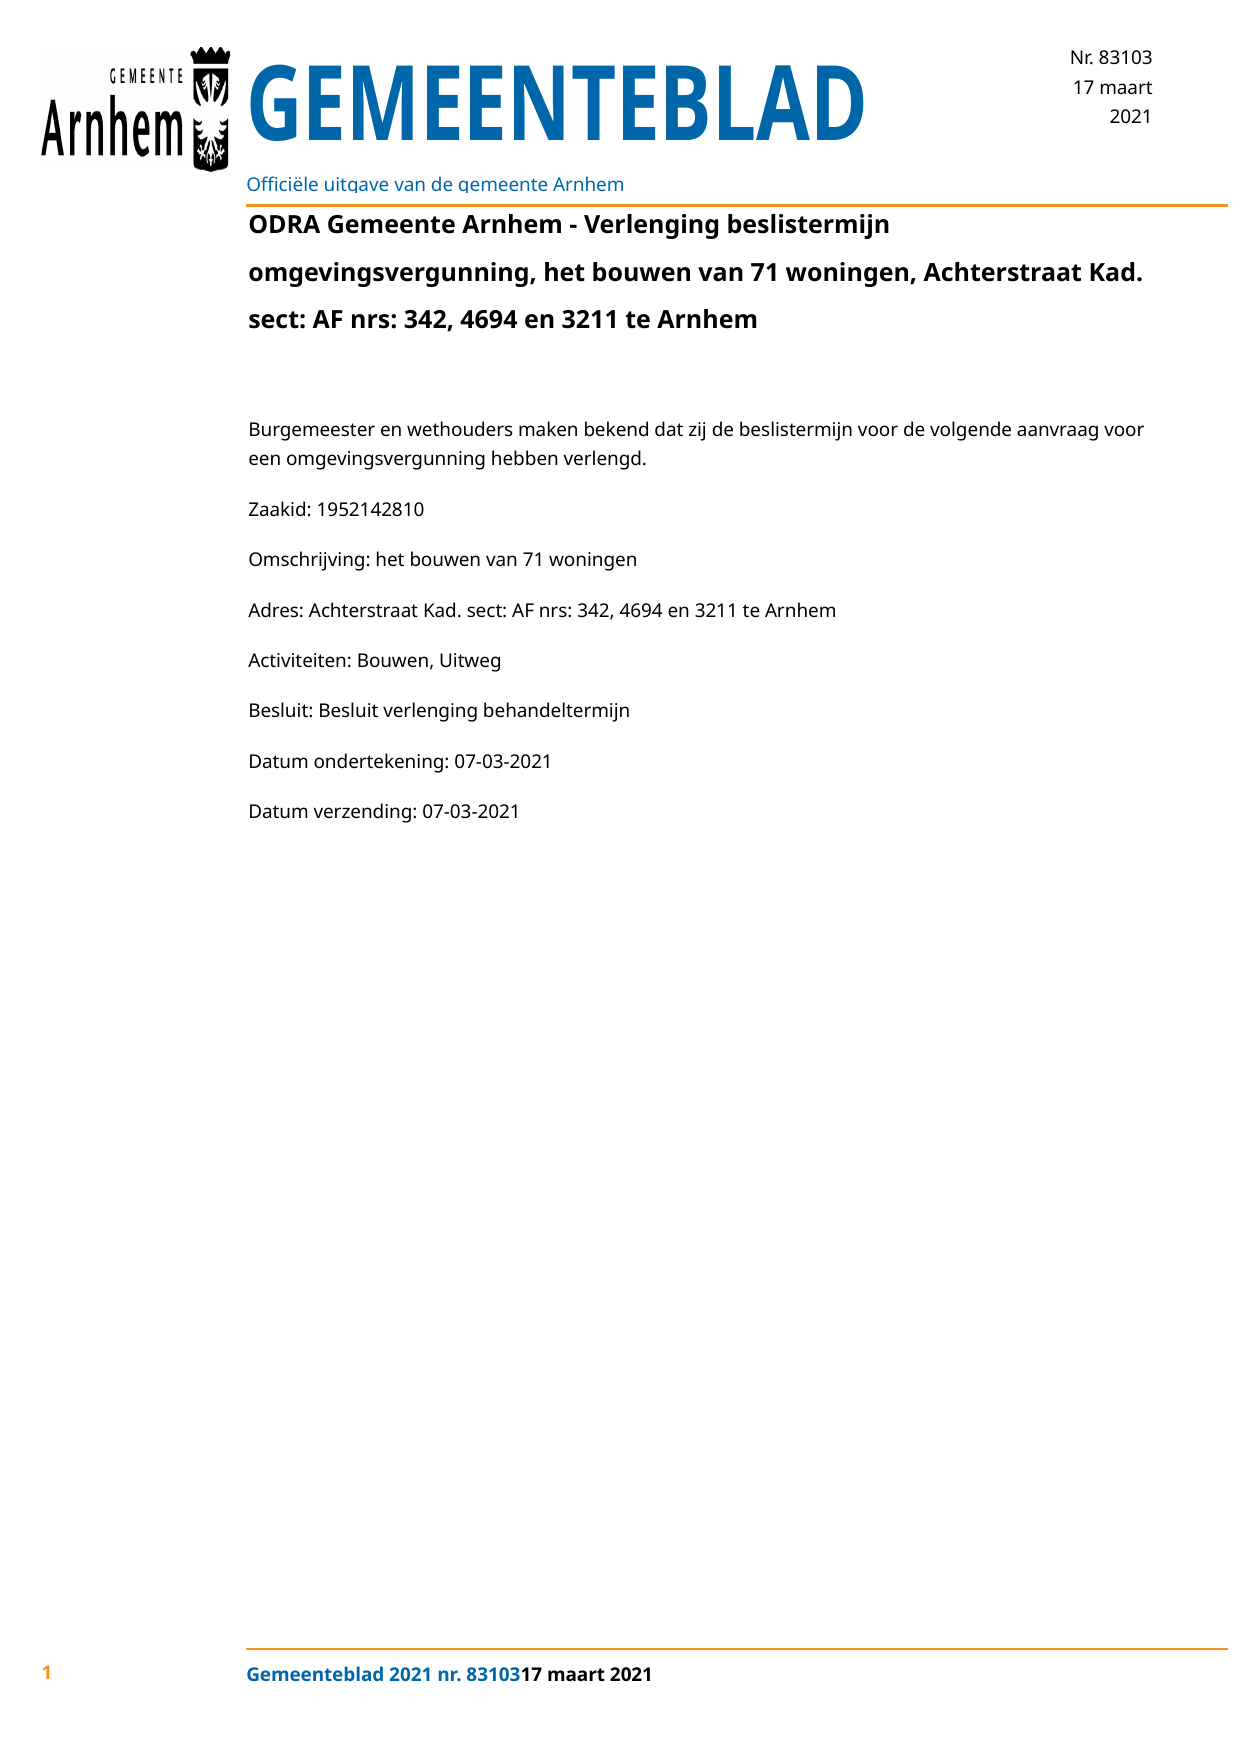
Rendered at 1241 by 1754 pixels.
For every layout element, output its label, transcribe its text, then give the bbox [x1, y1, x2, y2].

text Datum verzending: 07-03-2021 [248, 798, 1152, 824]
text Besluit: Besluit verlenging behandeltermijn [248, 698, 1152, 723]
text Adres: Achterstraat Kad. sect: AF nrs: 342, 4694 en 3211 te Arnhem [248, 597, 1152, 622]
text Burgemeester en wethouders maken bekend dat zij de beslistermijn voor de volgende aanvraag voor een omgevingsvergunning hebben verlengd. [248, 416, 1152, 471]
text Omschrijving: het bouwen van 71 woningen [248, 546, 1152, 572]
text Activiteiten: Bouwen, Uitweg [248, 647, 1152, 673]
text Datum ondertekening: 07-03-2021 [248, 748, 1152, 774]
picture [41, 47, 231, 172]
text ODRA Gemeente Arnhem - Verlenging beslistermijn omgevingsvergunning, het bouwen van 71 woningen, Achterstraat Kad. sect: AF nrs: 342, 4694 en 3211 te Arnhem [248, 207, 1152, 336]
text Zaakid: 1952142810 [248, 496, 1152, 522]
